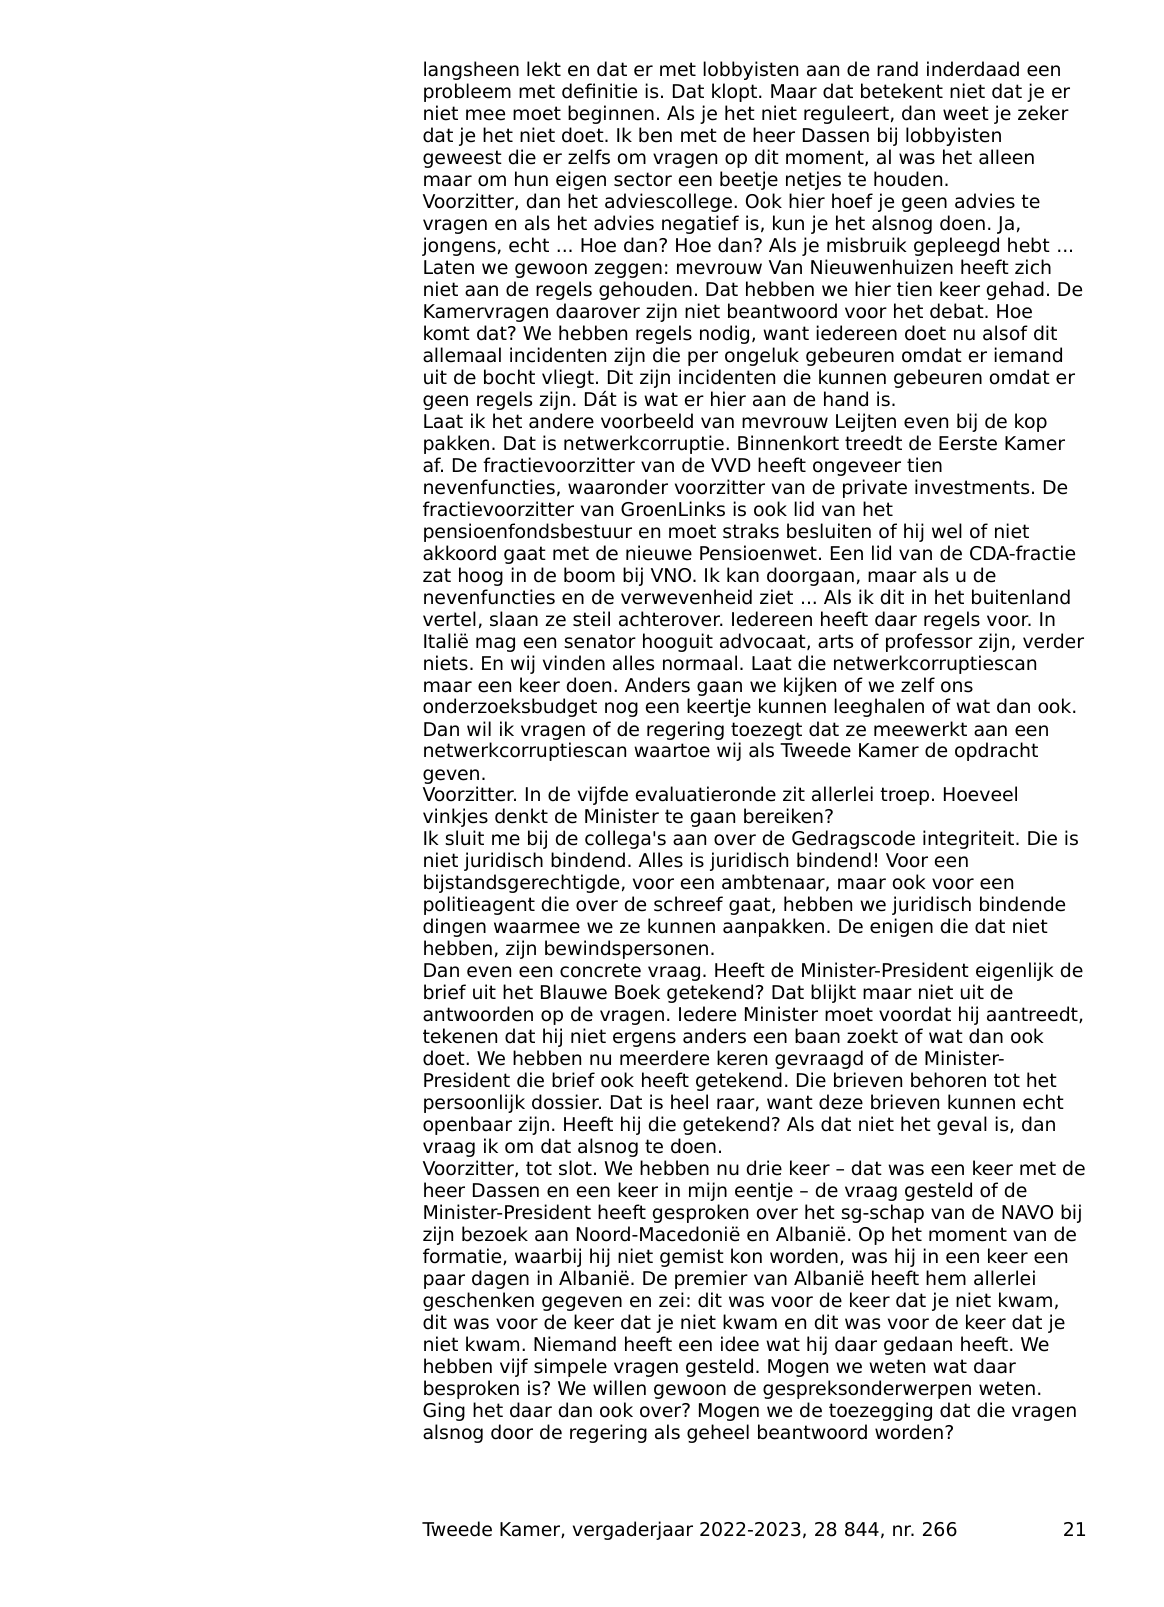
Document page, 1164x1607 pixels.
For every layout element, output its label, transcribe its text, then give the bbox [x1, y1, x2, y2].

text langsheen lekt en dat er met lobbyisten aan de rand inderdaad een probleem met definitie is. Dat klopt. Maar dat betekent niet dat je er niet mee moet beginnen. Als je het niet reguleert, dan weet je zeker dat je het niet doet. Ik ben met de heer Dassen bij lobbyisten geweest die er zelfs om vragen op dit moment, al was het alleen maar om hun eigen sector een beetje netjes te houden. [422, 59, 1087, 191]
text Voorzitter, tot slot. We hebben nu drie keer – dat was een keer met de heer Dassen en een keer in mijn eentje – de vraag gesteld of de Minister-President heeft gesproken over het sg-schap van de NAVO bij zijn bezoek aan Noord-Macedonië en Albanië. Op het moment van de formatie, waarbij hij niet gemist kon worden, was hij in een keer een paar dagen in Albanië. De premier van Albanië heeft hem allerlei geschenken gegeven en zei: dit was voor de keer dat je niet kwam, dit was voor de keer dat je niet kwam en dit was voor de keer dat je niet kwam. Niemand heeft een idee wat hij daar gedaan heeft. We hebben vijf simpele vragen gesteld. Mogen we weten wat daar besproken is? We willen gewoon de gespreksonderwerpen weten. Ging het daar dan ook over? Mogen we de toezegging dat die vragen alsnog door de regering als geheel beantwoord worden? [422, 1158, 1087, 1444]
text Voorzitter. In de vijfde evaluatieronde zit allerlei troep. Hoeveel vinkjes denkt de Minister te gaan bereiken? [422, 784, 1087, 828]
text Ik sluit me bij de collega's aan over de Gedragscode integriteit. Die is niet juridisch bindend. Alles is juridisch bindend! Voor een bijstandsgerechtigde, voor een ambtenaar, maar ook voor een politieagent die over de schreef gaat, hebben we juridisch bindende dingen waarmee we ze kunnen aanpakken. De enigen die dat niet hebben, zijn bewindspersonen. [422, 828, 1087, 960]
text Dan even een concrete vraag. Heeft de Minister-President eigenlijk de brief uit het Blauwe Boek getekend? Dat blijkt maar niet uit de antwoorden op de vragen. Iedere Minister moet voordat hij aantreedt, tekenen dat hij niet ergens anders een baan zoekt of wat dan ook doet. We hebben nu meerdere keren gevraagd of de Minister-President die brief ook heeft getekend. Die brieven behoren tot het persoonlijk dossier. Dat is heel raar, want deze brieven kunnen echt openbaar zijn. Heeft hij die getekend? Als dat niet het geval is, dan vraag ik om dat alsnog te doen. [422, 960, 1087, 1158]
text Voorzitter, dan het adviescollege. Ook hier hoef je geen advies te vragen en als het advies negatief is, kun je het alsnog doen. Ja, jongens, echt ... Hoe dan? Hoe dan? Als je misbruik gepleegd hebt ... Laten we gewoon zeggen: mevrouw Van Nieuwenhuizen heeft zich niet aan de regels gehouden. Dat hebben we hier tien keer gehad. De Kamervragen daarover zijn niet beantwoord voor het debat. Hoe komt dat? We hebben regels nodig, want iedereen doet nu alsof dit allemaal incidenten zijn die per ongeluk gebeuren omdat er iemand uit de bocht vliegt. Dit zijn incidenten die kunnen gebeuren omdat er geen regels zijn. Dát is wat er hier aan de hand is. [422, 191, 1087, 411]
text Laat ik het andere voorbeeld van mevrouw Leijten even bij de kop pakken. Dat is netwerkcorruptie. Binnenkort treedt de Eerste Kamer af. De fractievoorzitter van de VVD heeft ongeveer tien nevenfuncties, waaronder voorzitter van de private investments. De fractievoorzitter van GroenLinks is ook lid van het pensioenfondsbestuur en moet straks besluiten of hij wel of niet akkoord gaat met de nieuwe Pensioenwet. Een lid van de CDA-fractie zat hoog in de boom bij VNO. Ik kan doorgaan, maar als u de nevenfuncties en de verwevenheid ziet ... Als ik dit in het buitenland vertel, slaan ze steil achterover. Iedereen heeft daar regels voor. In Italië mag een senator hooguit advocaat, arts of professor zijn, verder niets. En wij vinden alles normaal. Laat die netwerkcorruptiescan maar een keer doen. Anders gaan we kijken of we zelf ons onderzoeksbudget nog een keertje kunnen leeghalen of wat dan ook. Dan wil ik vragen of de regering toezegt dat ze meewerkt aan een netwerkcorruptiescan waartoe wij als Tweede Kamer de opdracht geven. [422, 411, 1087, 784]
